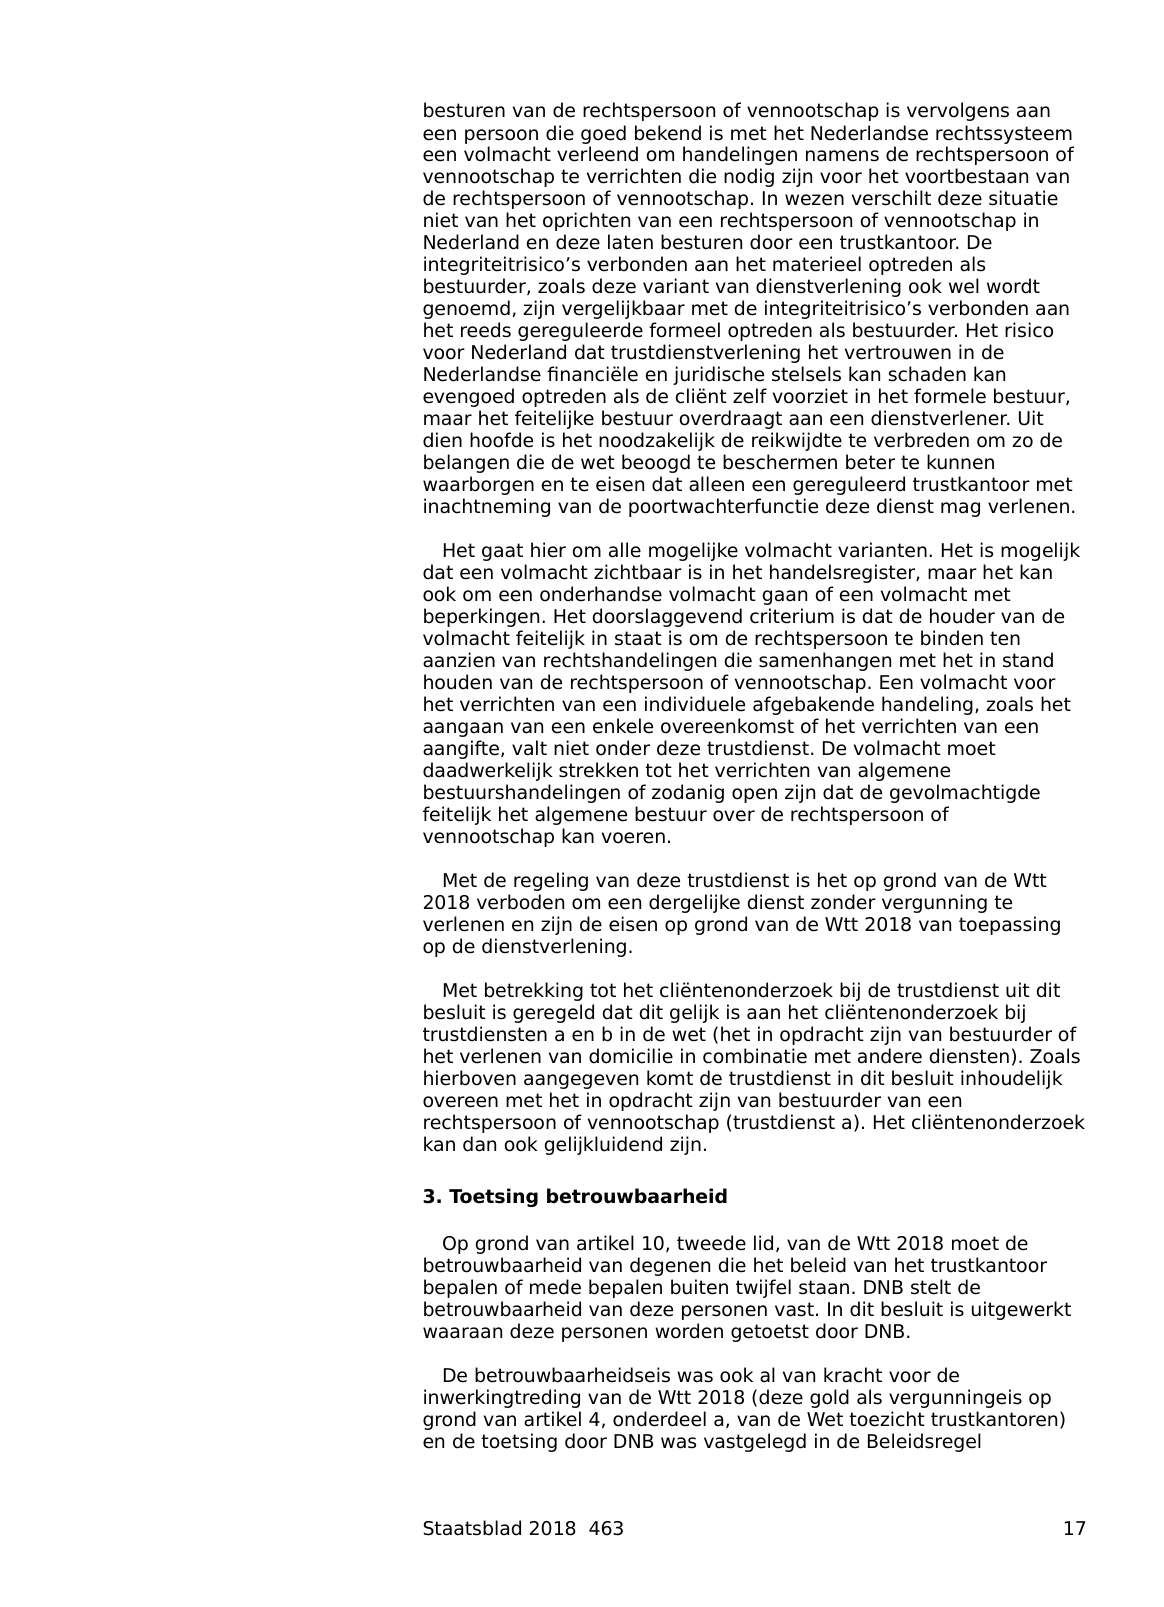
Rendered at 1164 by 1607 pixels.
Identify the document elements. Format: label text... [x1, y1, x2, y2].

text De betrouwbaarheidseis was ook al van kracht voor de inwerkingtreding van de Wtt 2018 (deze gold als vergunningeis op grond van artikel 4, onderdeel a, van de Wet toezicht trustkantoren) en de toetsing door DNB was vastgelegd in de Beleidsregel [422, 1365, 1087, 1453]
text Op grond van artikel 10, tweede lid, van de Wtt 2018 moet de betrouwbaarheid van degenen die het beleid van het trustkantoor bepalen of mede bepalen buiten twijfel staan. DNB stelt de betrouwbaarheid van deze personen vast. In dit besluit is uitgewerkt waaraan deze personen worden getoetst door DNB. [422, 1233, 1087, 1343]
text Het gaat hier om alle mogelijke volmacht varianten. Het is mogelijk dat een volmacht zichtbaar is in het handelsregister, maar het kan ook om een onderhandse volmacht gaan of een volmacht met beperkingen. Het doorslaggevend criterium is dat de houder van de volmacht feitelijk in staat is om de rechtspersoon te binden ten aanzien van rechtshandelingen die samenhangen met het in stand houden van de rechtspersoon of vennootschap. Een volmacht voor het verrichten van een individuele afgebakende handeling, zoals het aangaan van een enkele overeenkomst of het verrichten van een aangifte, valt niet onder deze trustdienst. De volmacht moet daadwerkelijk strekken tot het verrichten van algemene bestuurshandelingen of zodanig open zijn dat de gevolmachtigde feitelijk het algemene bestuur over de rechtspersoon of vennootschap kan voeren. [422, 540, 1087, 848]
text besturen van de rechtspersoon of vennootschap is vervolgens aan een persoon die goed bekend is met het Nederlandse rechtssysteem een volmacht verleend om handelingen namens de rechtspersoon of vennootschap te verrichten die nodig zijn voor het voortbestaan van de rechtspersoon of vennootschap. In wezen verschilt deze situatie niet van het oprichten van een rechtspersoon of vennootschap in Nederland en deze laten besturen door een trustkantoor. De integriteitrisico’s verbonden aan het materieel optreden als bestuurder, zoals deze variant van dienstverlening ook wel wordt genoemd, zijn vergelijkbaar met de integriteitrisico’s verbonden aan het reeds gereguleerde formeel optreden als bestuurder. Het risico voor Nederland dat trustdienstverlening het vertrouwen in de Nederlandse financiële en juridische stelsels kan schaden kan evengoed optreden als de cliënt zelf voorziet in het formele bestuur, maar het feitelijke bestuur overdraagt aan een dienstverlener. Uit dien hoofde is het noodzakelijk de reikwijdte te verbreden om zo de belangen die de wet beoogd te beschermen beter te kunnen waarborgen en te eisen dat alleen een gereguleerd trustkantoor met inachtneming van de poortwachterfunctie deze dienst mag verlenen. [422, 100, 1087, 518]
text Met de regeling van deze trustdienst is het op grond van de Wtt 2018 verboden om een dergelijke dienst zonder vergunning te verlenen en zijn de eisen op grond van de Wtt 2018 van toepassing op de dienstverlening. [422, 870, 1087, 958]
text Met betrekking tot het cliëntenonderzoek bij de trustdienst uit dit besluit is geregeld dat dit gelijk is aan het cliëntenonderzoek bij trustdiensten a en b in de wet (het in opdracht zijn van bestuurder of het verlenen van domicilie in combinatie met andere diensten). Zoals hierboven aangegeven komt de trustdienst in dit besluit inhoudelijk overeen met het in opdracht zijn van bestuurder van een rechtspersoon of vennootschap (trustdienst a). Het cliëntenonderzoek kan dan ook gelijkluidend zijn. [422, 980, 1087, 1156]
subtitle 3. Toetsing betrouwbaarheid [422, 1186, 1087, 1208]
